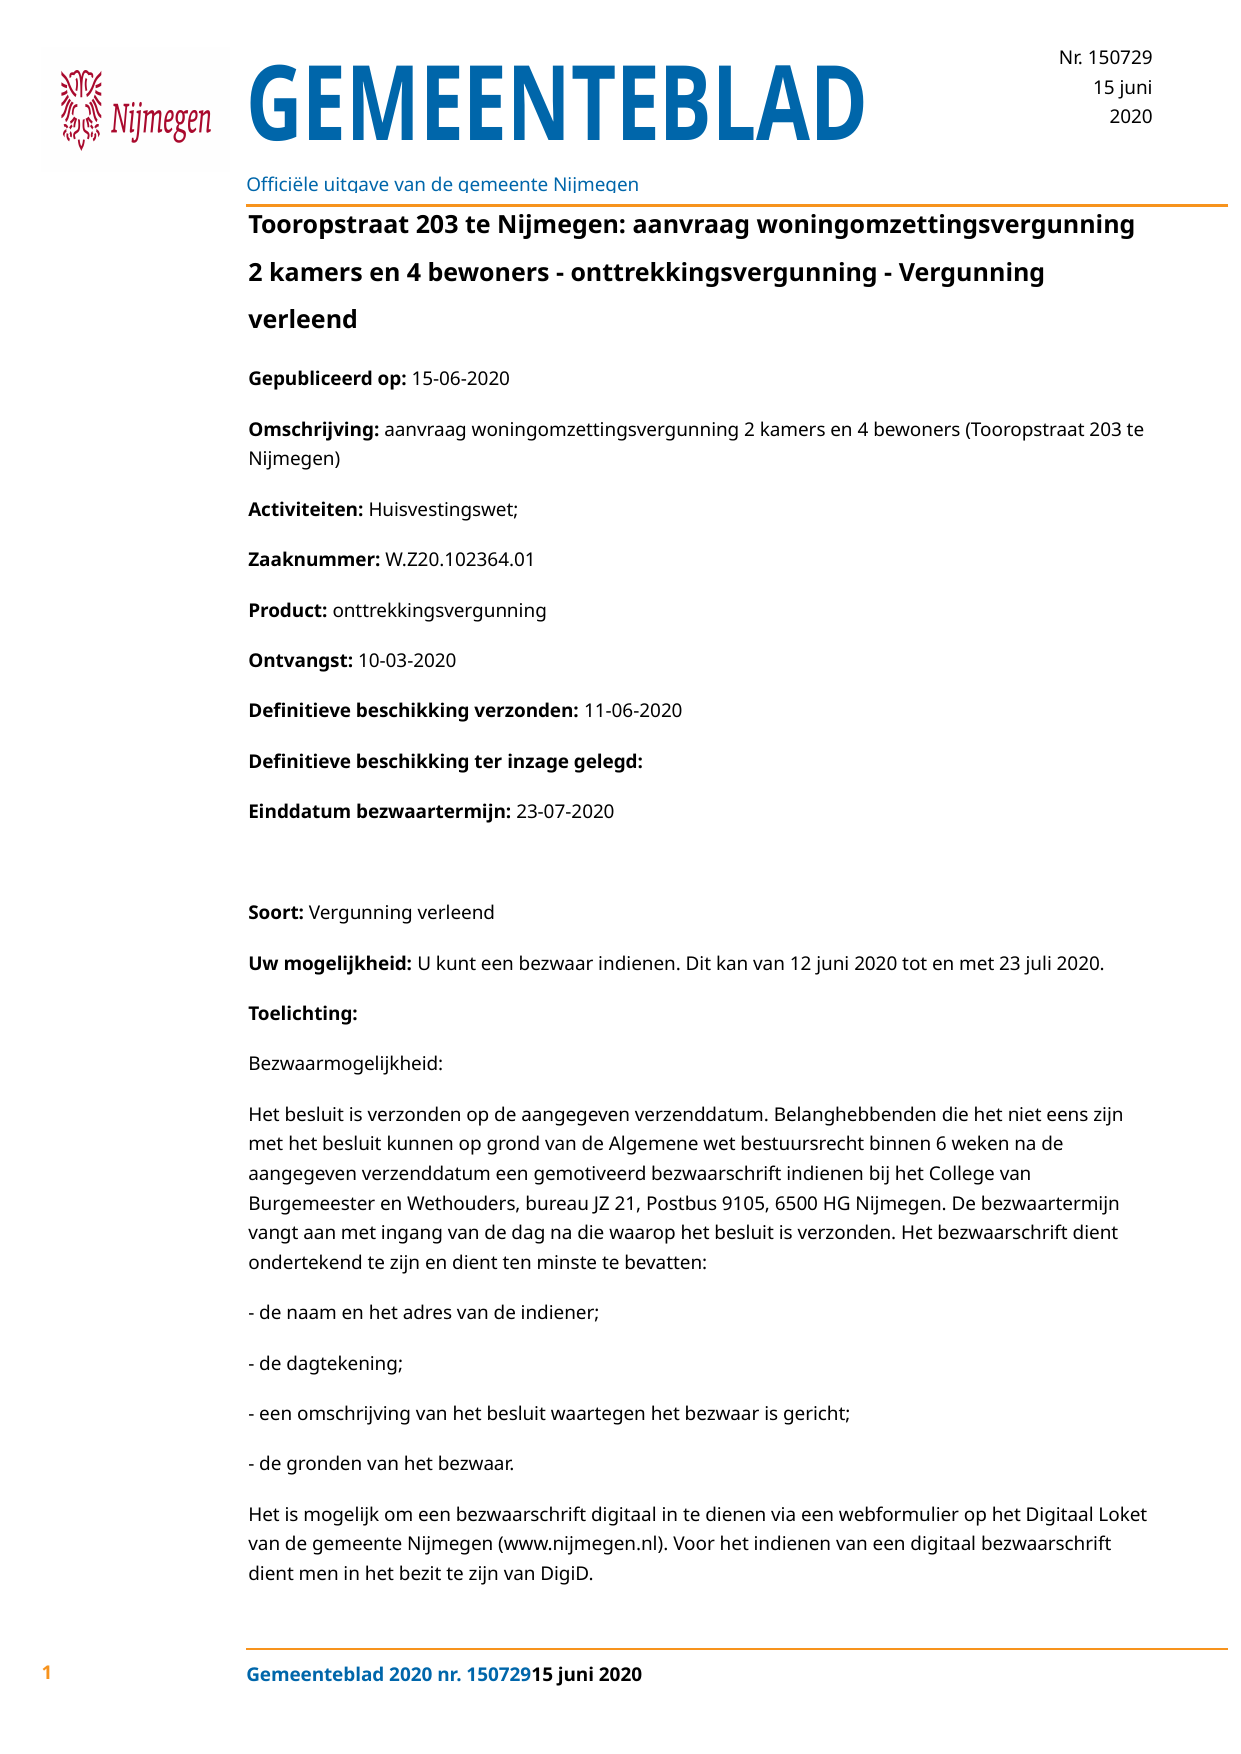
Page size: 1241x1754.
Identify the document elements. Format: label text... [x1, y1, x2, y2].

text Product: onttrekkingsvergunning [248, 597, 1152, 622]
text Einddatum bezwaartermijn: 23-07-2020 [248, 798, 1152, 824]
text - de naam en het adres van de indiener; [248, 1299, 1152, 1325]
text Bezwaarmogelijkheid: [248, 1051, 1152, 1076]
text Definitieve beschikking ter inzage gelegd: [248, 748, 1152, 774]
text Soort: Vergunning verleend [248, 899, 1152, 925]
text Het besluit is verzonden op de aangegeven verzenddatum. Belanghebbenden die het niet eens zijn met het besluit kunnen op grond van de Algemene wet bestuursrecht binnen 6 weken na de aangegeven verzenddatum een gemotiveerd bezwaarschrift indienen bij het College van Burgemeester en Wethouders, bureau JZ 21, Postbus 9105, 6500 HG Nijmegen. De bezwaartermijn vangt aan met ingang van de dag na die waarop het besluit is verzonden. Het bezwaarschrift dient ondertekend te zijn en dient ten minste te bevatten: [248, 1101, 1152, 1274]
text Zaaknummer: W.Z20.102364.01 [248, 546, 1152, 572]
text - een omschrijving van het besluit waartegen het bezwaar is gericht; [248, 1400, 1152, 1426]
text Tooropstraat 203 te Nijmegen: aanvraag woningomzettingsvergunning 2 kamers en 4 bewoners - onttrekkingsvergunning - Vergunning verleend [248, 207, 1152, 336]
text Activiteiten: Huisvestingswet; [248, 496, 1152, 522]
text Omschrijving: aanvraag woningomzettingsvergunning 2 kamers en 4 bewoners (Tooropstraat 203 te Nijmegen) [248, 416, 1152, 471]
text Definitieve beschikking verzonden: 11-06-2020 [248, 698, 1152, 723]
text - de dagtekening; [248, 1350, 1152, 1375]
text Het is mogelijk om een bezwaarschrift digitaal in te dienen via een webformulier op het Digitaal Loket van de gemeente Nijmegen (www.nijmegen.nl). Voor het indienen van een digitaal bezwaarschrift dient men in het bezit te zijn van DigiD. [248, 1501, 1152, 1586]
picture [41, 47, 231, 172]
text Toelichting: [248, 1000, 1152, 1026]
text Ontvangst: 10-03-2020 [248, 647, 1152, 673]
text Gepubliceerd op: 15-06-2020 [248, 366, 1152, 391]
text - de gronden van het bezwaar. [248, 1451, 1152, 1476]
text Uw mogelijkheid: U kunt een bezwaar indienen. Dit kan van 12 juni 2020 tot en met 23 juli 2020. [248, 950, 1152, 975]
